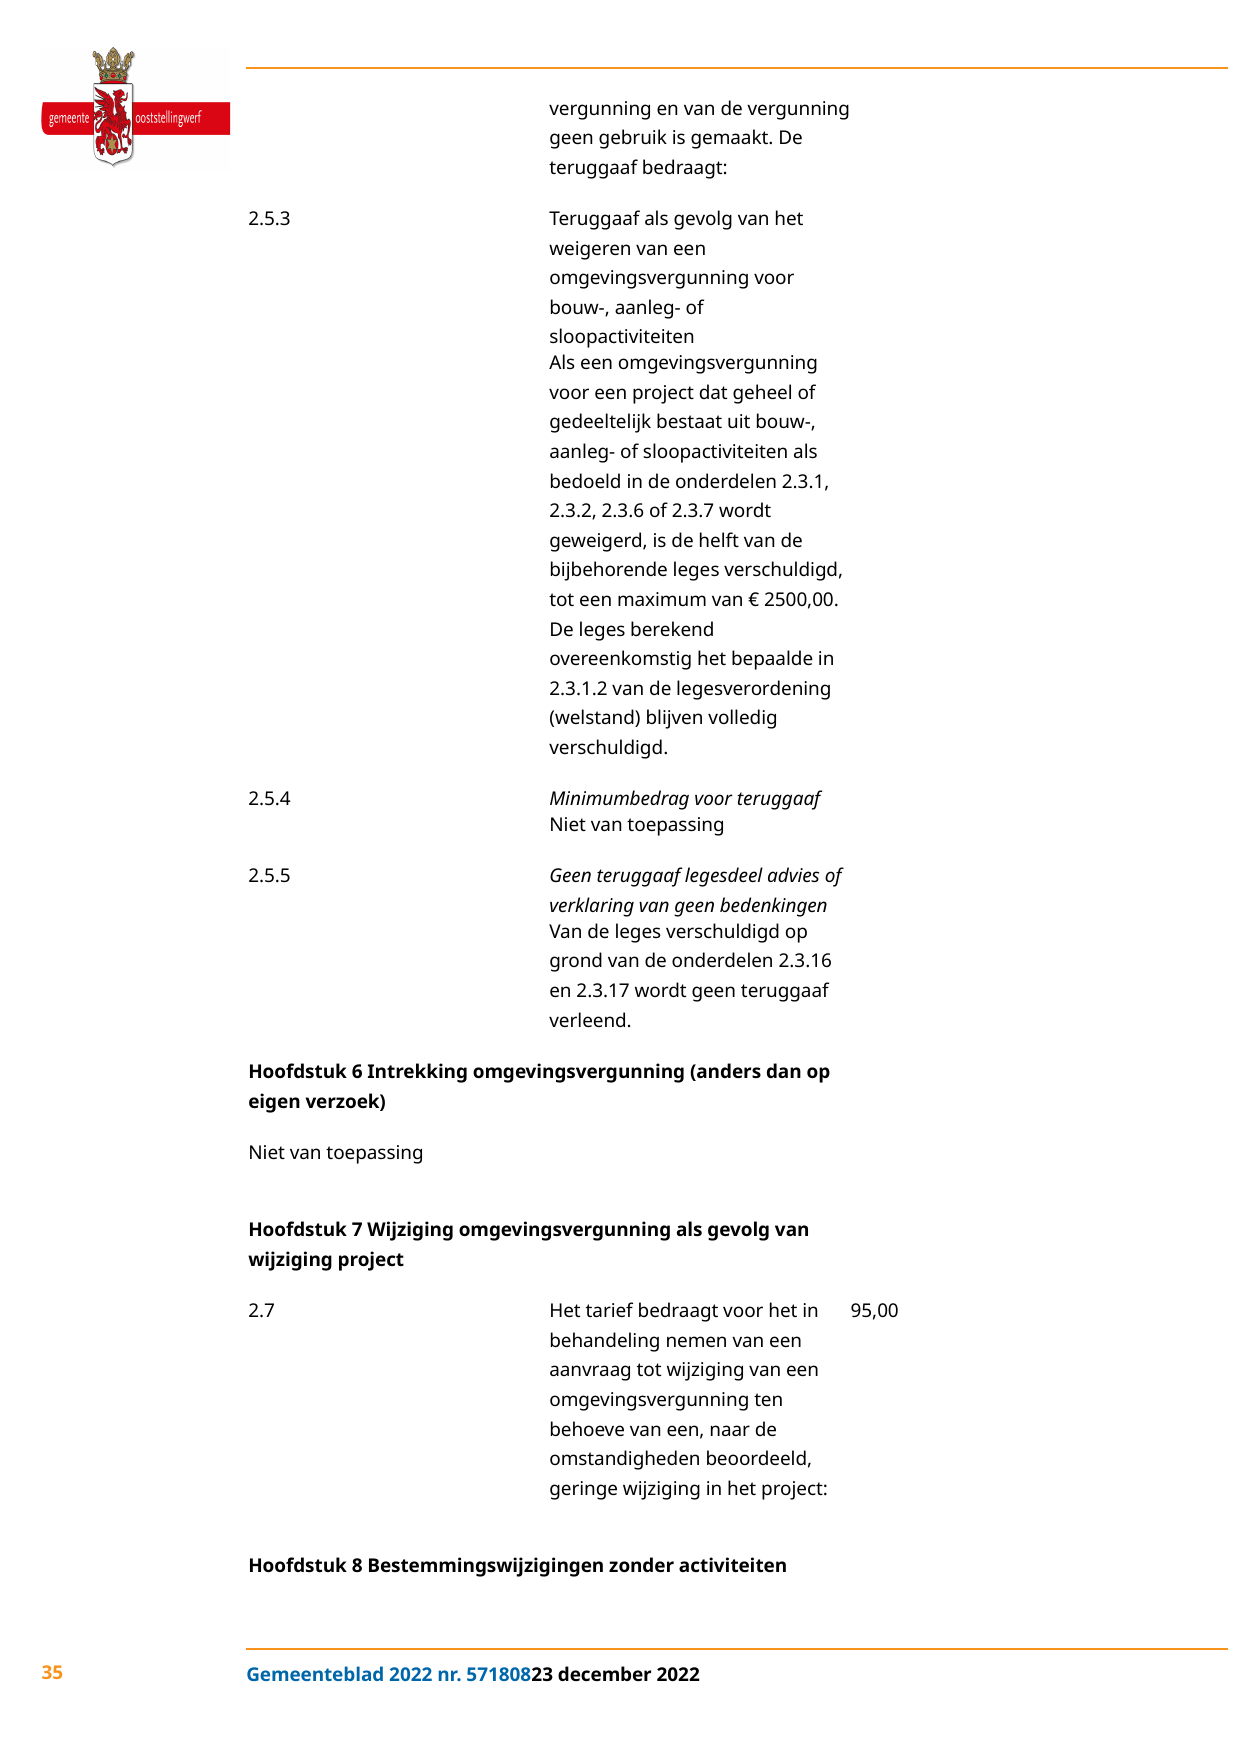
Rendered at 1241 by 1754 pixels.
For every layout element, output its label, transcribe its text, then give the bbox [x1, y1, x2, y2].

table_cell [248, 811, 549, 837]
table_cell [850, 95, 1152, 180]
table_cell Hoofdstuk 6 Intrekking omgevingsvergunning (anders dan op eigen verzoek) [248, 1058, 850, 1113]
table_cell [248, 180, 549, 205]
table_cell [850, 1501, 1152, 1526]
table_cell [549, 1501, 850, 1526]
table_cell [248, 837, 549, 863]
table_cell [850, 1216, 1152, 1272]
table_cell [850, 786, 1152, 811]
table_cell [248, 350, 549, 760]
table_cell [850, 1552, 1152, 1578]
table_cell [850, 918, 1152, 1032]
table_cell [549, 1526, 850, 1552]
table_cell 2.5.4 [248, 786, 549, 811]
table_cell [549, 1191, 850, 1216]
table_cell 2.7 [248, 1298, 549, 1501]
table_cell [850, 1526, 1152, 1552]
table_cell [248, 1501, 549, 1526]
table_cell [850, 1114, 1152, 1139]
table_cell [850, 1272, 1152, 1297]
table_cell [248, 1578, 549, 1604]
table_cell [248, 918, 549, 1032]
picture [41, 47, 231, 172]
table_cell Geen teruggaaf legesdeel advies of verklaring van geen bedenkingen [549, 863, 850, 918]
table_cell [850, 180, 1152, 205]
table_cell Het tarief bedraagt voor het in behandeling nemen van een aanvraag tot wijziging van een omgevingsvergunning ten behoeve van een, naar de omstandigheden beoordeeld, geringe wijziging in het project: [549, 1298, 850, 1501]
table_cell 95,00 [850, 1298, 1152, 1501]
table_cell [549, 1272, 850, 1297]
table_cell [549, 1578, 850, 1604]
table_cell [850, 1058, 1152, 1113]
table_cell [248, 1165, 549, 1191]
table_cell [549, 1165, 850, 1191]
table_cell [549, 1033, 850, 1058]
table_cell [850, 1139, 1152, 1165]
table_cell [850, 1033, 1152, 1058]
table_cell [850, 760, 1152, 786]
table_cell [850, 863, 1152, 918]
table_cell Niet van toepassing [549, 811, 850, 837]
table_cell Teruggaaf als gevolg van het weigeren van een omgevingsvergunning voor bouw-, aanleg- of sloopactiviteiten [549, 205, 850, 349]
table_cell [549, 180, 850, 205]
table_cell [850, 1191, 1152, 1216]
table_cell [850, 837, 1152, 863]
table_cell [248, 1114, 549, 1139]
table_cell [549, 1114, 850, 1139]
table_cell [248, 1033, 549, 1058]
table_cell 2.5.5 [248, 863, 549, 918]
table_cell [549, 760, 850, 786]
table_cell [549, 837, 850, 863]
table_cell Van de leges verschuldigd op grond van de onderdelen 2.3.16 en 2.3.17 wordt geen teruggaaf verleend. [549, 918, 850, 1032]
table_cell Hoofdstuk 8 Bestemmingswijzigingen zonder activiteiten [248, 1552, 850, 1578]
table_cell Niet van toepassing [248, 1139, 850, 1165]
table_cell [850, 1578, 1152, 1604]
table_cell vergunning en van de vergunning geen gebruik is gemaakt. De teruggaaf bedraagt: [549, 95, 850, 180]
table_cell Als een omgevingsvergunning voor een project dat geheel of gedeeltelijk bestaat uit bouw-, aanleg- of sloopactiviteiten als bedoeld in de onderdelen 2.3.1, 2.3.2, 2.3.6 of 2.3.7 wordt geweigerd, is de helft van de bijbehorende leges verschuldigd, tot een maximum van € 2500,00. De leges berekend overeenkomstig het bepaalde in 2.3.1.2 van de legesverordening (welstand) blijven volledig verschuldigd. [549, 350, 850, 760]
table_cell [850, 205, 1152, 349]
table_cell [850, 1165, 1152, 1191]
table_cell Hoofdstuk 7 Wijziging omgevingsvergunning als gevolg van wijziging project [248, 1216, 850, 1272]
table_cell [248, 1526, 549, 1552]
table_cell [248, 1272, 549, 1297]
table_cell [248, 95, 549, 180]
table_cell [248, 1191, 549, 1216]
table_cell [850, 350, 1152, 760]
table_cell 2.5.3 [248, 205, 549, 349]
table_cell Minimumbedrag voor teruggaaf [549, 786, 850, 811]
table_cell [248, 760, 549, 786]
table_cell [850, 811, 1152, 837]
